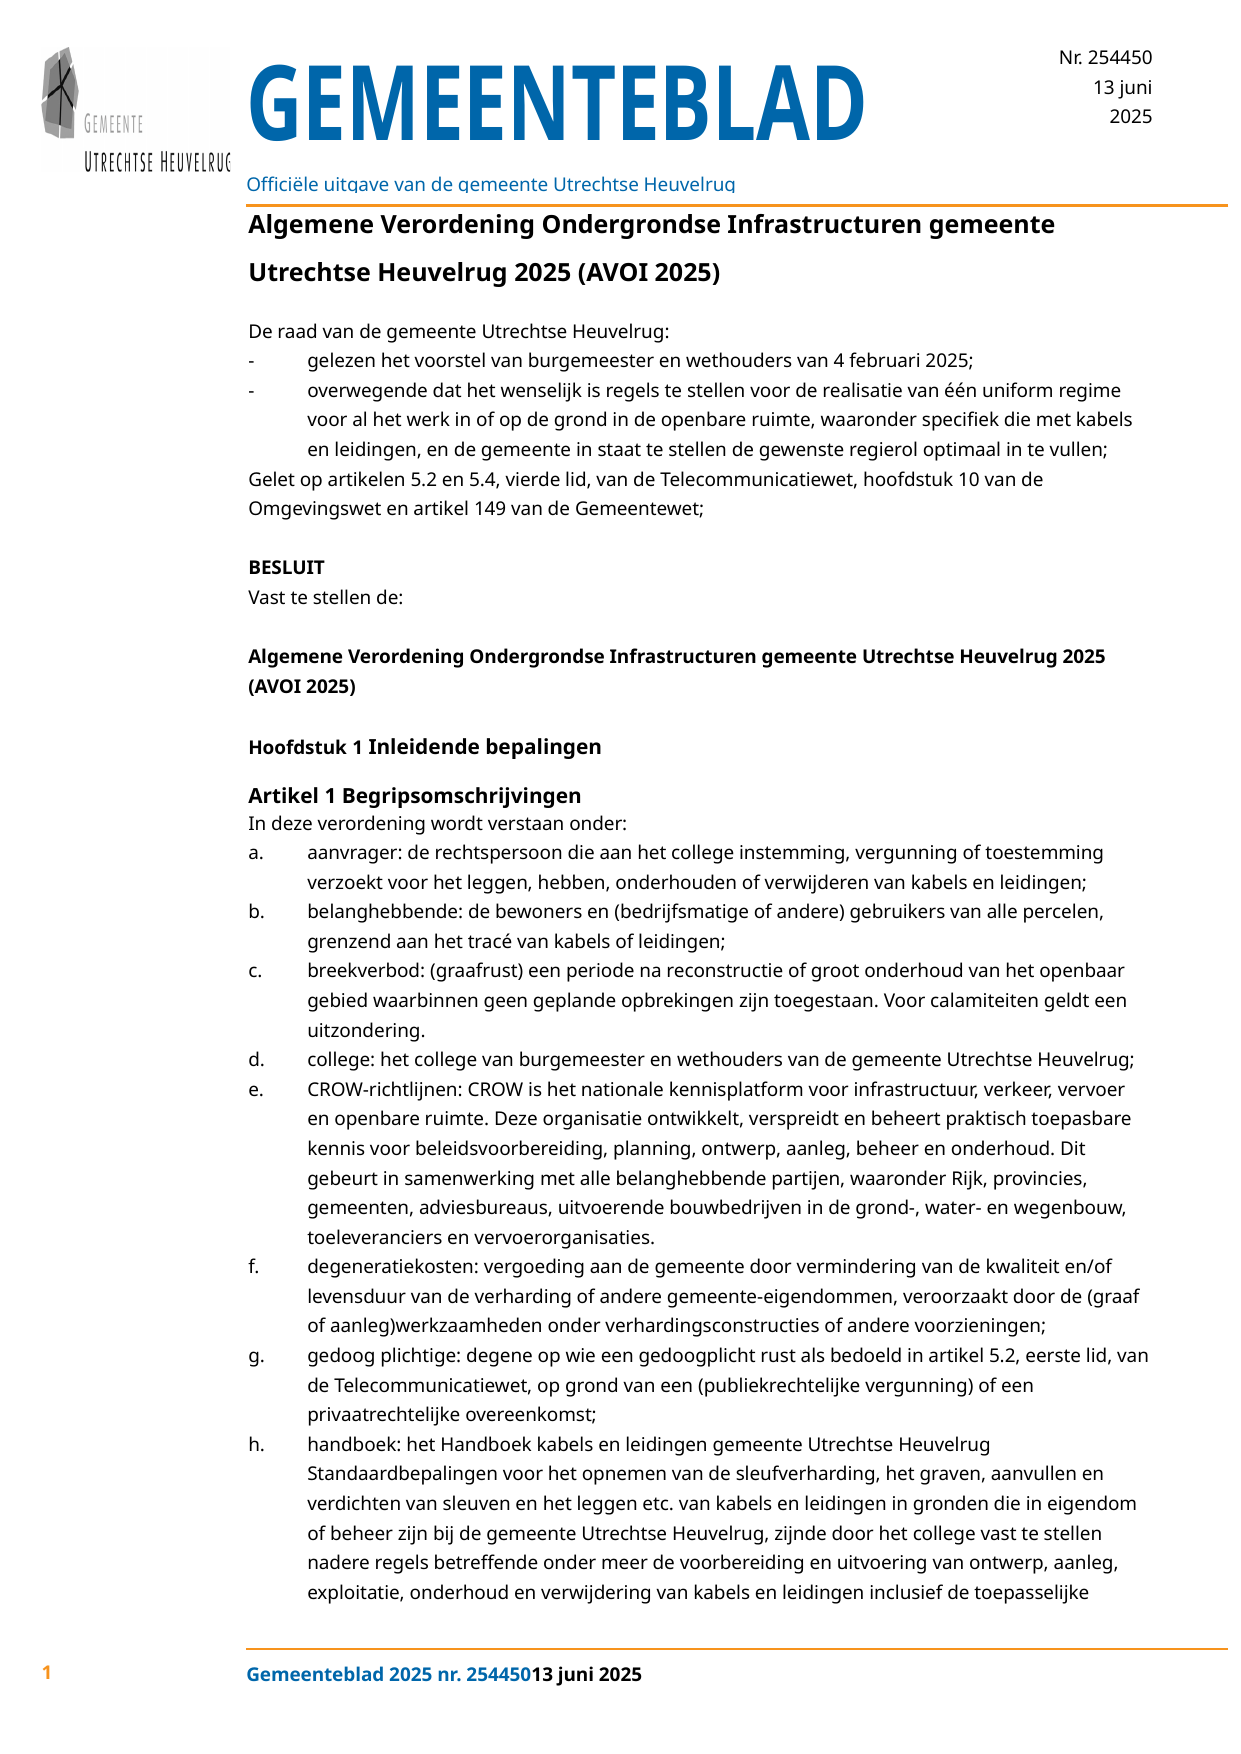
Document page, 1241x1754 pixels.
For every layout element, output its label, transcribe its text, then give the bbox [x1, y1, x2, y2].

list overwegende dat het wenselijk is regels te stellen voor de realisatie van één uniform regime voor al het werk in of op de grond in de openbare ruimte, waaronder specifiek die met kabels en leidingen, en de gemeente in staat te stellen de gewenste regierol optimaal in te vullen; [248, 377, 1152, 462]
text Gelet op artikelen 5.2 en 5.4, vierde lid, van de Telecommunicatiewet, hoofdstuk 10 van de Omgevingswet en artikel 149 van de Gemeentewet; [248, 466, 1152, 521]
list aanvrager: de rechtspersoon die aan het college instemming, vergunning of toestemming verzoekt voor het leggen, hebben, onderhouden of verwijderen van kabels en leidingen; [248, 839, 1152, 895]
list breekverbod: (graafrust) een periode na reconstructie of groot onderhoud van het openbaar gebied waarbinnen geen geplande opbrekingen zijn toegestaan. Voor calamiteiten geldt een uitzondering. [248, 958, 1152, 1043]
text Vast te stellen de: [248, 584, 1152, 610]
text BESLUIT [248, 554, 1152, 580]
list belanghebbende: de bewoners en (bedrijfsmatige of andere) gebruikers van alle percelen, grenzend aan het tracé van kabels of leidingen; [248, 898, 1152, 954]
text In deze verordening wordt verstaan onder: [248, 810, 1152, 836]
list gedoog plichtige: degene op wie een gedoogplicht rust als bedoeld in artikel 5.2, eerste lid, van de Telecommunicatiewet, op grond van een (publiekrechtelijke vergunning) of een privaatrechtelijke overeenkomst; [248, 1342, 1152, 1427]
list handboek: het Handboek kabels en leidingen gemeente Utrechtse Heuvelrug Standaardbepalingen voor het opnemen van de sleufverharding, het graven, aanvullen en verdichten van sleuven en het leggen etc. van kabels en leidingen in gronden die in eigendom of beheer zijn bij de gemeente Utrechtse Heuvelrug, zijnde door het college vast te stellen nadere regels betreffende onder meer de voorbereiding en uitvoering van ontwerp, aanleg, exploitatie, onderhoud en verwijdering van kabels en leidingen inclusief de toepasselijke [248, 1431, 1152, 1605]
list CROW-richtlijnen: CROW is het nationale kennisplatform voor infrastructuur, verkeer, vervoer en openbare ruimte. Deze organisatie ontwikkelt, verspreidt en beheert praktisch toepasbare kennis voor beleidsvoorbereiding, planning, ontwerp, aanleg, beheer en onderhoud. Dit gebeurt in samenwerking met alle belanghebbende partijen, waaronder Rijk, provincies, gemeenten, adviesbureaus, uitvoerende bouwbedrijven in de grond-, water- en wegenbouw, toeleveranciers en vervoerorganisaties. [248, 1076, 1152, 1250]
text Artikel 1 Begripsomschrijvingen [248, 781, 1152, 810]
list gelezen het voorstel van burgemeester en wethouders van 4 februari 2025; [248, 347, 1152, 373]
text Algemene Verordening Ondergrondse Infrastructuren gemeente Utrechtse Heuvelrug 2025 (AVOI 2025) [248, 643, 1152, 699]
text Algemene Verordening Ondergrondse Infrastructuren gemeente Utrechtse Heuvelrug 2025 (AVOI 2025) [248, 207, 1152, 288]
picture [41, 47, 231, 172]
text Hoofdstuk 1 Inleidende bepalingen [248, 732, 1152, 761]
text De raad van de gemeente Utrechtse Heuvelrug: [248, 318, 1152, 344]
list degeneratiekosten: vergoeding aan de gemeente door vermindering van de kwaliteit en/of levensduur van de verharding of andere gemeente-eigendommen, veroorzaakt door de (graaf of aanleg)werkzaamheden onder verhardingsconstructies of andere voorzieningen; [248, 1253, 1152, 1338]
list college: het college van burgemeester en wethouders van de gemeente Utrechtse Heuvelrug; [248, 1046, 1152, 1072]
